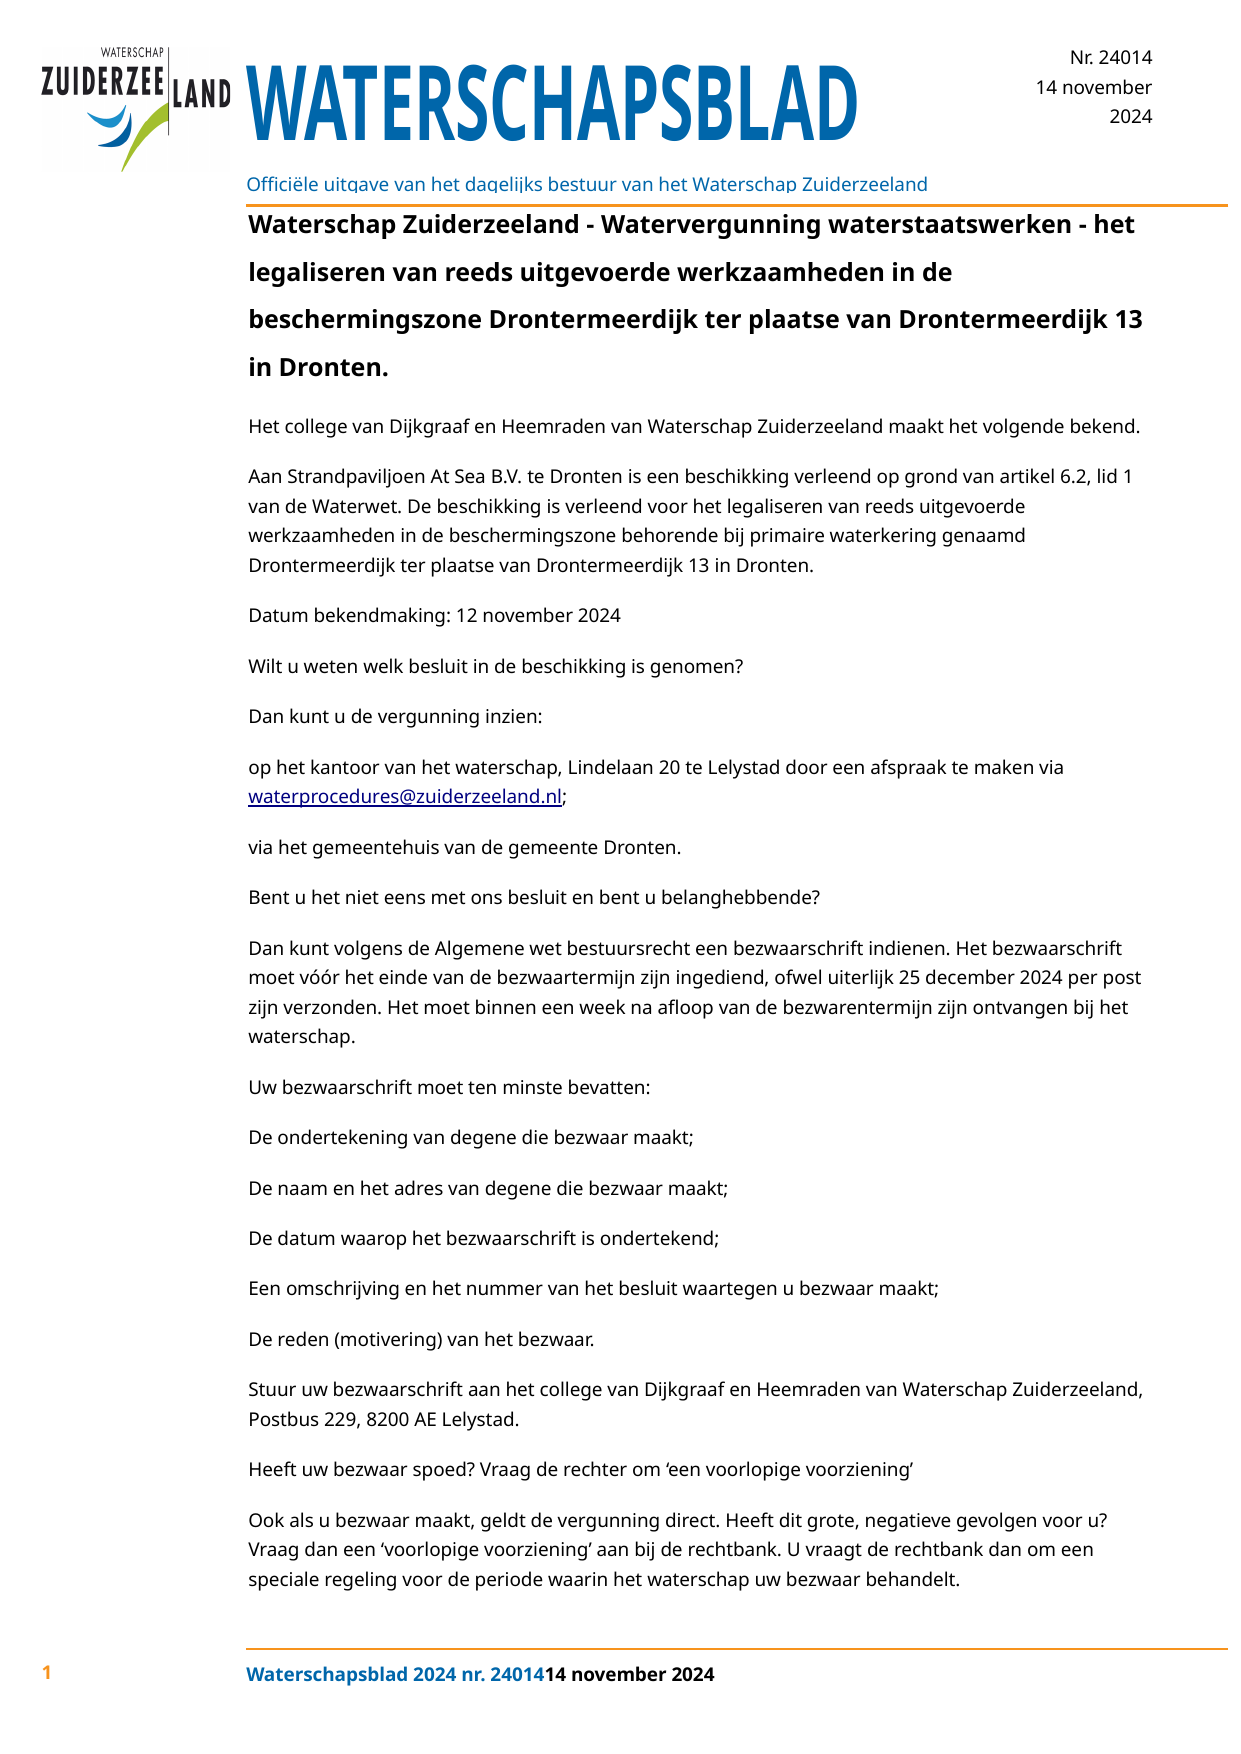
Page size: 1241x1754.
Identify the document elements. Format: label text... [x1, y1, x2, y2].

text De reden (motivering) van het bezwaar. [248, 1326, 1152, 1352]
text Ook als u bezwaar maakt, geldt de vergunning direct. Heeft dit grote, negatieve gevolgen voor u? Vraag dan een ‘voorlopige voorziening’ aan bij de rechtbank. U vraagt de rechtbank dan om een speciale regeling voor de periode waarin het waterschap uw bezwaar behandelt. [248, 1507, 1152, 1592]
text Stuur uw bezwaarschrift aan het college van Dijkgraaf en Heemraden van Waterschap Zuiderzeeland, Postbus 229, 8200 AE Lelystad. [248, 1376, 1152, 1432]
text Heeft uw bezwaar spoed? Vraag de rechter om ‘een voorlopige voorziening’ [248, 1456, 1152, 1482]
text Datum bekendmaking: 12 november 2024 [248, 603, 1152, 628]
text Bent u het niet eens met ons besluit en bent u belanghebbende? [248, 884, 1152, 910]
text De naam en het adres van degene die bezwaar maakt; [248, 1175, 1152, 1201]
text Het college van Dijkgraaf en Heemraden van Waterschap Zuiderzeeland maakt het volgende bekend. [248, 413, 1152, 439]
text De datum waarop het bezwaarschrift is ondertekend; [248, 1225, 1152, 1251]
text op het kantoor van het waterschap, Lindelaan 20 te Lelystad door een afspraak te maken via waterprocedures@zuiderzeeland.nl; [248, 754, 1152, 809]
text via het gemeentehuis van de gemeente Dronten. [248, 834, 1152, 860]
text Dan kunt volgens de Algemene wet bestuursrecht een bezwaarschrift indienen. Het bezwaarschrift moet vóór het einde van de bezwaartermijn zijn ingediend, ofwel uiterlijk 25 december 2024 per post zijn verzonden. Het moet binnen een week na afloop van de bezwarentermijn zijn ontvangen bij het waterschap. [248, 935, 1152, 1049]
text Uw bezwaarschrift moet ten minste bevatten: [248, 1074, 1152, 1100]
text Wilt u weten welk besluit in de beschikking is genomen? [248, 653, 1152, 679]
text Waterschap Zuiderzeeland - Watervergunning waterstaatswerken - het legaliseren van reeds uitgevoerde werkzaamheden in de beschermingszone Drontermeerdijk ter plaatse van Drontermeerdijk 13 in Dronten. [248, 207, 1152, 384]
text Een omschrijving en het nummer van het besluit waartegen u bezwaar maakt; [248, 1276, 1152, 1301]
text Dan kunt u de vergunning inzien: [248, 703, 1152, 729]
text De ondertekening van degene die bezwaar maakt; [248, 1124, 1152, 1150]
text Aan Strandpaviljoen At Sea B.V. te Dronten is een beschikking verleend op grond van artikel 6.2, lid 1 van de Waterwet. De beschikking is verleend voor het legaliseren van reeds uitgevoerde werkzaamheden in de beschermingszone behorende bij primaire waterkering genaamd Drontermeerdijk ter plaatse van Drontermeerdijk 13 in Dronten. [248, 463, 1152, 578]
picture [41, 47, 231, 172]
